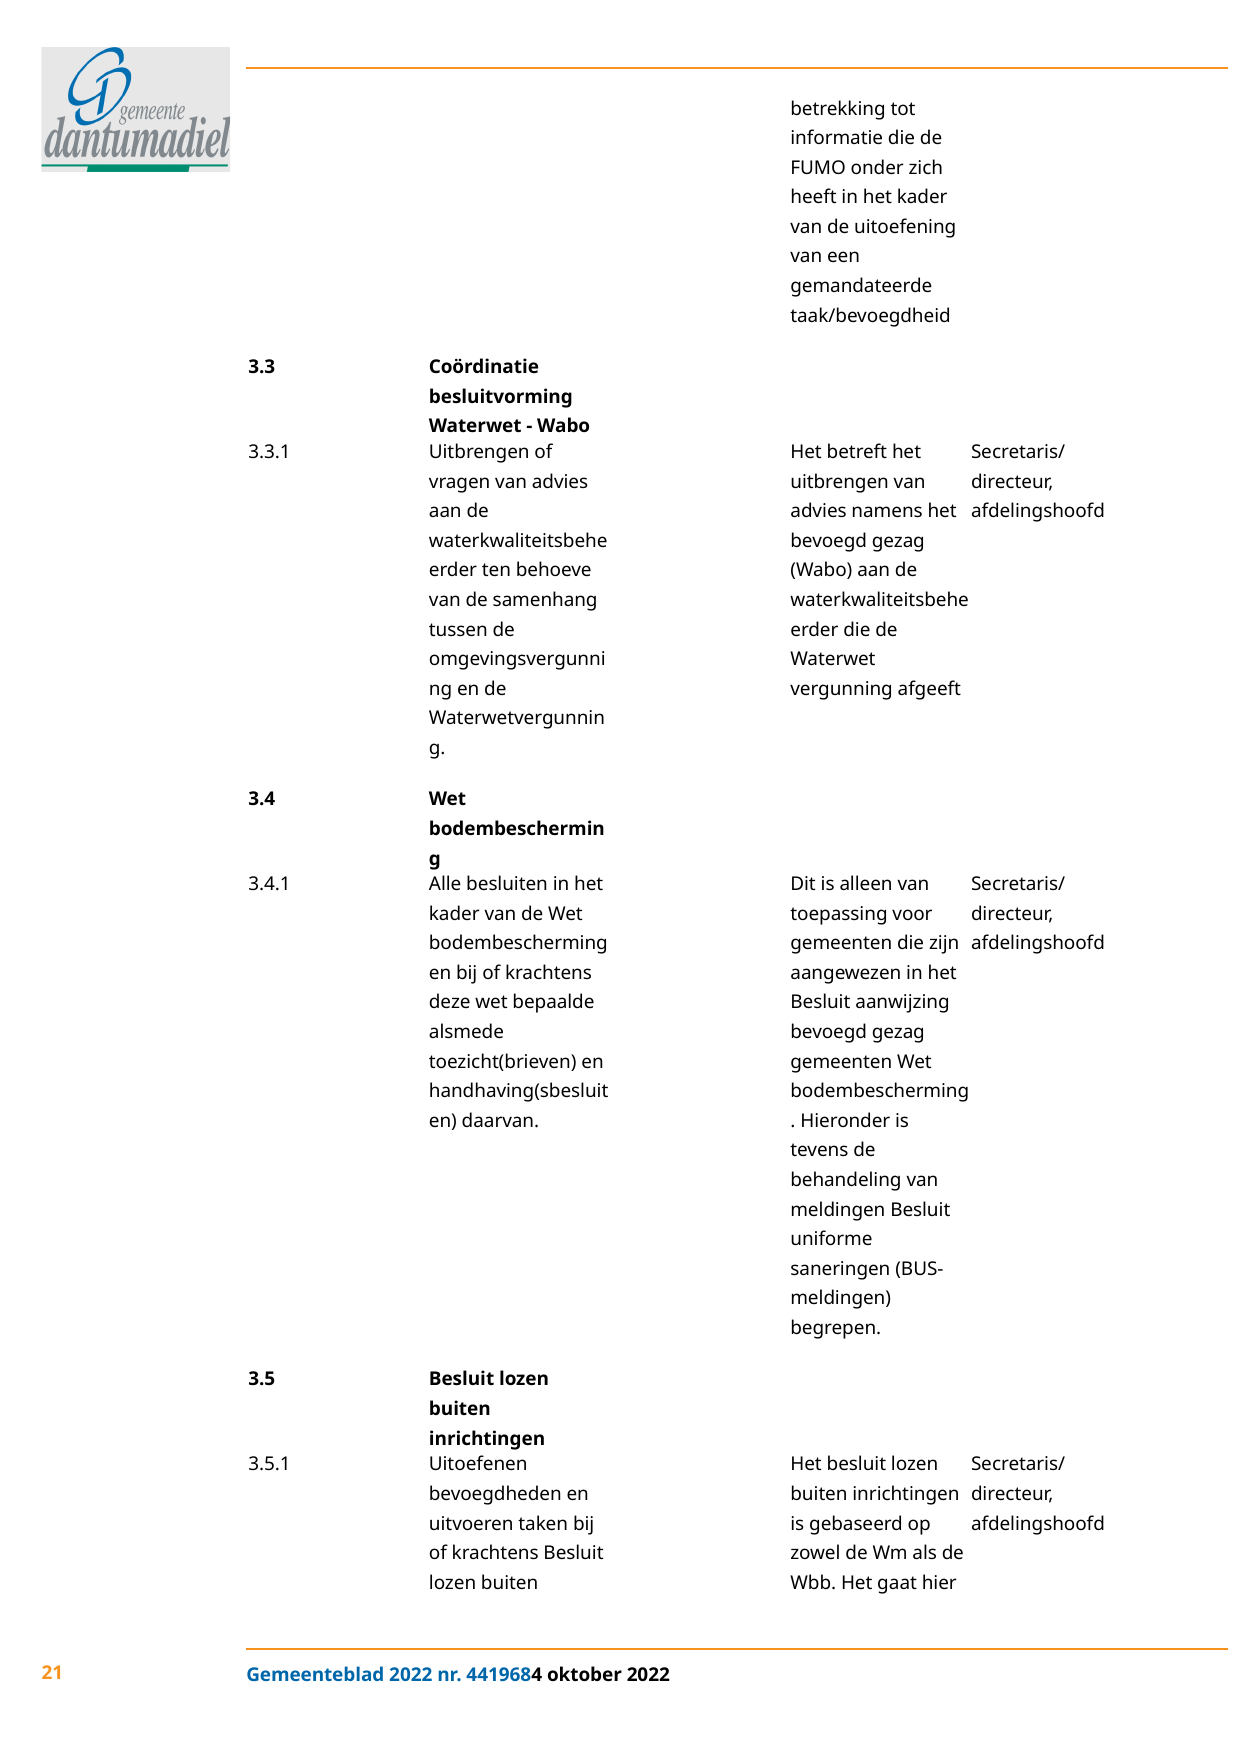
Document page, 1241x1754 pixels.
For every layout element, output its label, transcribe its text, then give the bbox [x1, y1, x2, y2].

table_cell [609, 1366, 790, 1451]
table_cell 3.3 [248, 353, 429, 438]
table_cell 3.3.1 [248, 438, 429, 760]
table_cell [790, 353, 971, 438]
table_cell betrekking tot informatie die de FUMO onder zich heeft in het kader van de uitoefening van een gemandateerde taak/bevoegdheid [790, 95, 971, 328]
table_cell [248, 328, 1152, 353]
table_cell [429, 95, 609, 328]
table_cell 3.5 [248, 1366, 429, 1451]
table_cell Besluit lozen buiten inrichtingen [429, 1366, 609, 1451]
table_cell [790, 1366, 971, 1451]
table_cell [609, 353, 790, 438]
table_cell Secretaris/ directeur, afdelingshoofd [971, 438, 1152, 760]
table_cell [971, 95, 1152, 328]
table_cell 3.4 [248, 786, 429, 870]
table_cell Coördinatie besluitvorming Waterwet - Wabo [429, 353, 609, 438]
table_cell [248, 1340, 1152, 1366]
picture [41, 47, 231, 172]
table_cell Het betreft het uitbrengen van advies namens het bevoegd gezag (Wabo) aan de waterkwaliteitsbeheerder die de Waterwet vergunning afgeeft [790, 438, 971, 760]
table_cell Secretaris/ directeur, afdelingshoofd [971, 1451, 1152, 1594]
table_cell [248, 95, 429, 328]
table_cell [609, 1451, 790, 1594]
table_cell Alle besluiten in het kader van de Wet bodembescherming en bij of krachtens deze wet bepaalde alsmede toezicht(brieven) en handhaving(sbesluiten) daarvan. [429, 870, 609, 1340]
table_cell 3.5.1 [248, 1451, 429, 1594]
table_cell [609, 870, 790, 1340]
table_cell [248, 760, 1152, 786]
table_cell [609, 95, 790, 328]
table_cell Wet bodembescherming [429, 786, 609, 870]
table_cell [971, 1366, 1152, 1451]
table_cell Dit is alleen van toepassing voor gemeenten die zijn aangewezen in het Besluit aanwijzing bevoegd gezag gemeenten Wet bodembescherming. Hieronder is tevens de behandeling van meldingen Besluit uniforme saneringen (BUS-meldingen) begrepen. [790, 870, 971, 1340]
table_cell Secretaris/ directeur, afdelingshoofd [971, 870, 1152, 1340]
table_cell 3.4.1 [248, 870, 429, 1340]
table_cell Uitbrengen of vragen van advies aan de waterkwaliteitsbeheerder ten behoeve van de samenhang tussen de omgevingsvergunning en de Waterwetvergunning. [429, 438, 609, 760]
table_cell [971, 353, 1152, 438]
table_cell Uitoefenen bevoegdheden en uitvoeren taken bij of krachtens Besluit lozen buiten [429, 1451, 609, 1594]
table_cell [790, 786, 971, 870]
table_cell [609, 786, 790, 870]
table_cell Het besluit lozen buiten inrichtingen is gebaseerd op zowel de Wm als de Wbb. Het gaat hier [790, 1451, 971, 1594]
table_cell [609, 438, 790, 760]
table_cell [971, 786, 1152, 870]
